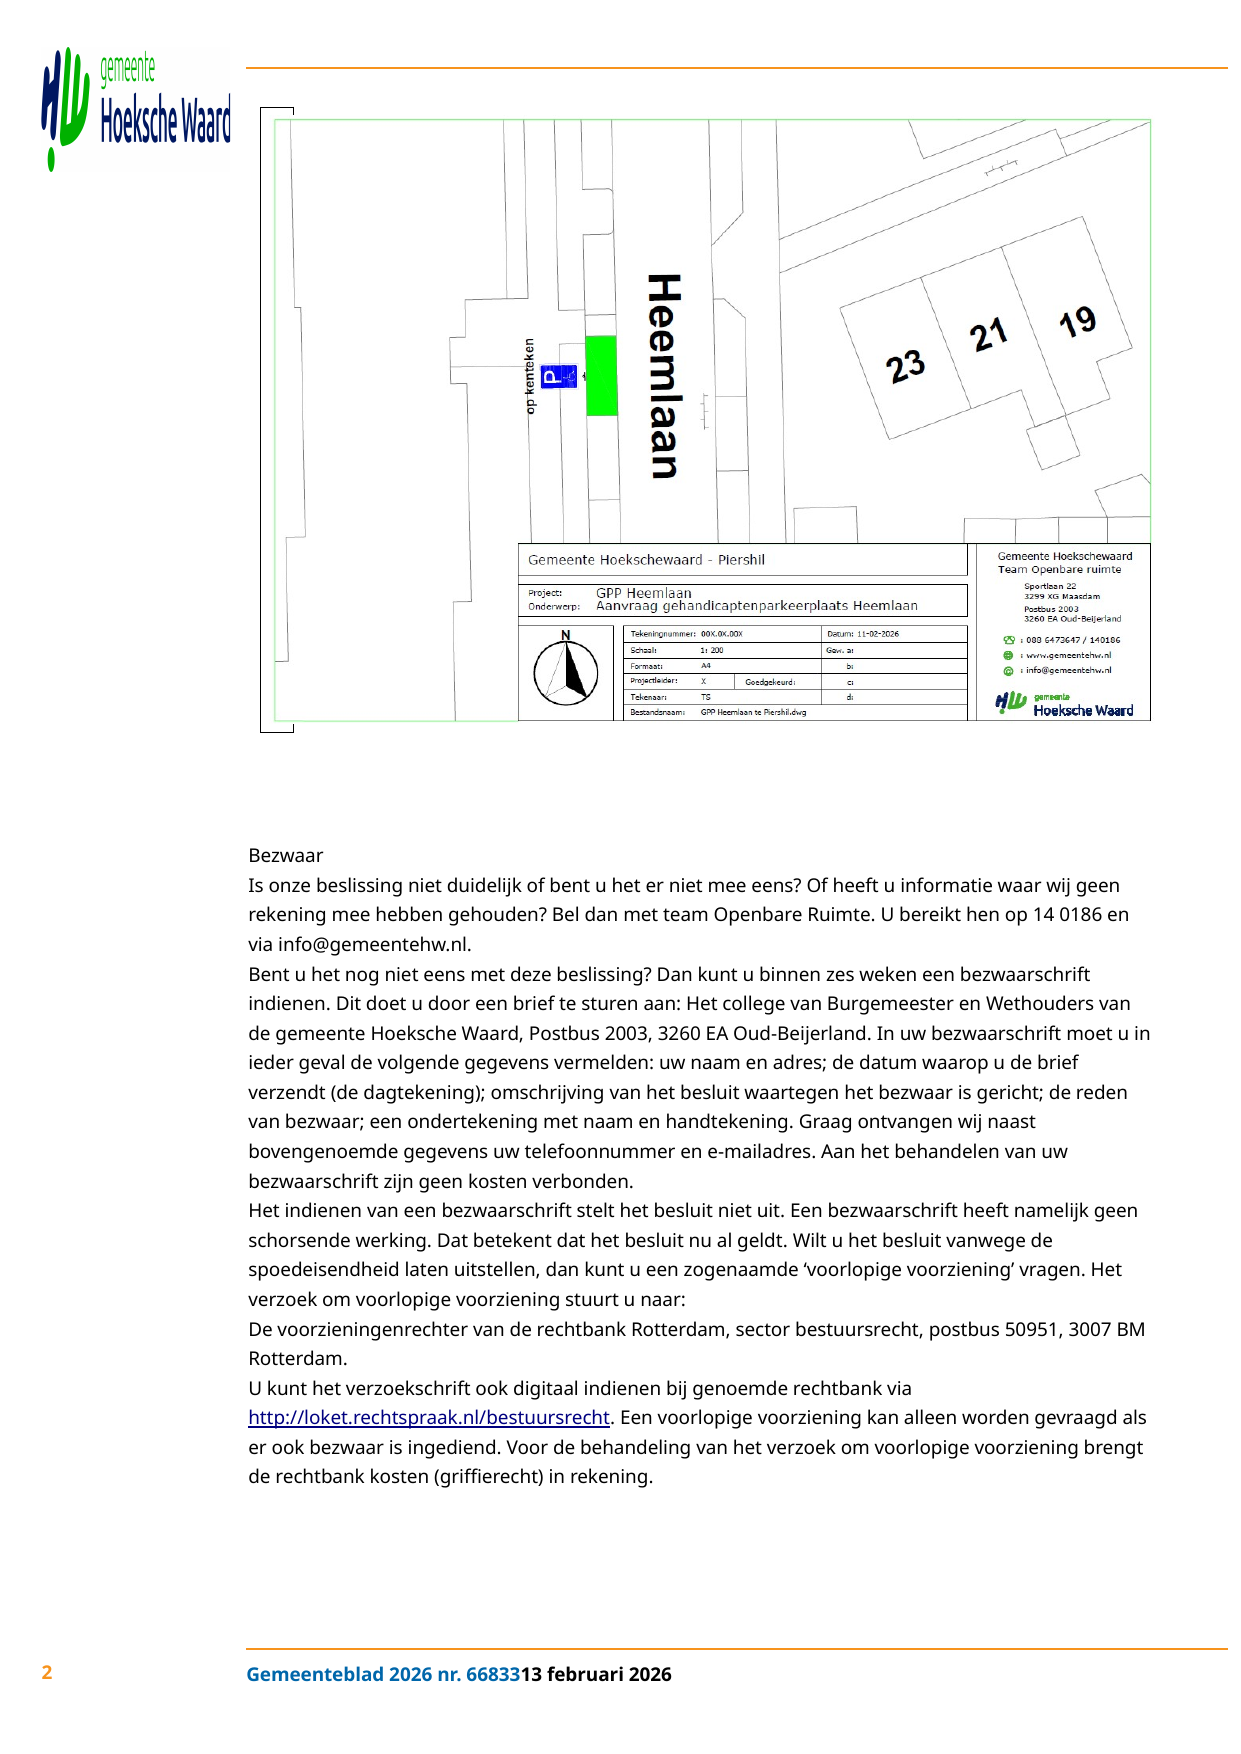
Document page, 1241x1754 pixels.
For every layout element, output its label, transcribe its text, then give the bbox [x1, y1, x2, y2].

text Het indienen van een bezwaarschrift stelt het besluit niet uit. Een bezwaarschrift heeft namelijk geen schorsende werking. Dat betekent dat het besluit nu al geldt. Wilt u het besluit vanwege de spoedeisendheid laten uitstellen, dan kunt u een zogenaamde ‘voorlopige voorziening’ vragen. Het verzoek om voorlopige voorziening stuurt u naar: [248, 1197, 1152, 1312]
text U kunt het verzoekschrift ook digitaal indienen bij genoemde rechtbank via http://loket.rechtspraak.nl/bestuursrecht. Een voorlopige voorziening kan alleen worden gevraagd als er ook bezwaar is ingediend. Voor de behandeling van het verzoek om voorlopige voorziening brengt de rechtbank kosten (griffierecht) in rekening. [248, 1375, 1152, 1489]
text Bezwaar [248, 842, 1152, 868]
picture [41, 47, 231, 172]
picture [268, 115, 1155, 724]
text De voorzieningenrechter van de rechtbank Rotterdam, sector bestuursrecht, postbus 50951, 3007 BM Rotterdam. [248, 1316, 1152, 1371]
text Is onze beslissing niet duidelijk of bent u het er niet mee eens? Of heeft u informatie waar wij geen rekening mee hebben gehouden? Bel dan met team Openbare Ruimte. U bereikt hen op 14 0186 en via info@gemeentehw.nl. [248, 872, 1152, 957]
text Bent u het nog niet eens met deze beslissing? Dan kunt u binnen zes weken een bezwaarschrift indienen. Dit doet u door een brief te sturen aan: Het college van Burgemeester en Wethouders van de gemeente Hoeksche Waard, Postbus 2003, 3260 EA Oud-Beijerland. In uw bezwaarschrift moet u in ieder geval de volgende gegevens vermelden: uw naam en adres; de datum waarop u de brief verzendt (de dagtekening); omschrijving van het besluit waartegen het bezwaar is gericht; de reden van bezwaar; een ondertekening met naam en handtekening. Graag ontvangen wij naast bovengenoemde gegevens uw telefoonnummer en e-mailadres. Aan het behandelen van uw bezwaarschrift zijn geen kosten verbonden. [248, 961, 1152, 1193]
